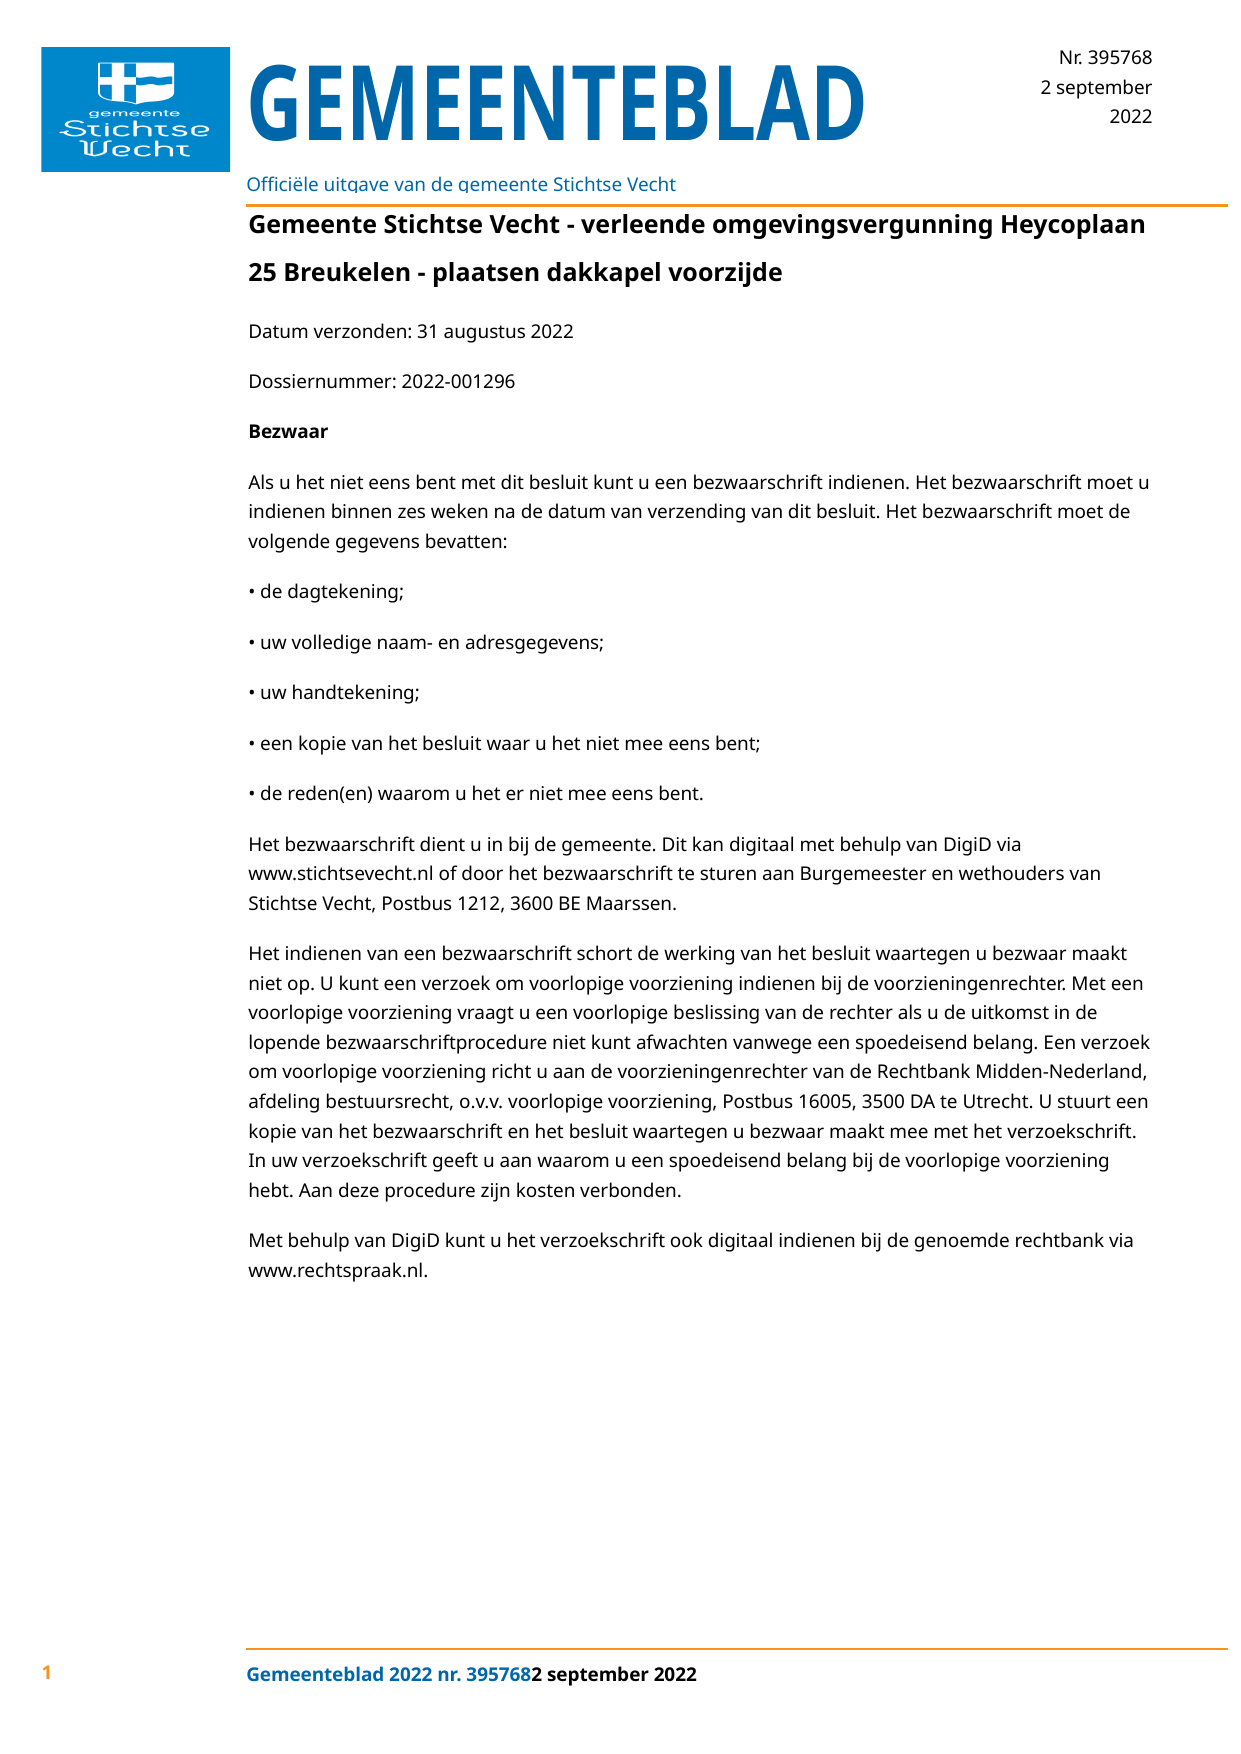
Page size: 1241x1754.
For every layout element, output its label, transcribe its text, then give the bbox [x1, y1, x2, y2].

text Het indienen van een bezwaarschrift schort de werking van het besluit waartegen u bezwaar maakt niet op. U kunt een verzoek om voorlopige voorziening indienen bij de voorzieningenrechter. Met een voorlopige voorziening vraagt u een voorlopige beslissing van de rechter als u de uitkomst in de lopende bezwaarschriftprocedure niet kunt afwachten vanwege een spoedeisend belang. Een verzoek om voorlopige voorziening richt u aan de voorzieningenrechter van de Rechtbank Midden-Nederland, afdeling bestuursrecht, o.v.v. voorlopige voorziening, Postbus 16005, 3500 DA te Utrecht. U stuurt een kopie van het bezwaarschrift en het besluit waartegen u bezwaar maakt mee met het verzoekschrift. In uw verzoekschrift geeft u aan waarom u een spoedeisend belang bij de voorlopige voorziening hebt. Aan deze procedure zijn kosten verbonden. [248, 940, 1152, 1203]
text • een kopie van het besluit waar u het niet mee eens bent; [248, 730, 1152, 756]
text Als u het niet eens bent met dit besluit kunt u een bezwaarschrift indienen. Het bezwaarschrift moet u indienen binnen zes weken na de datum van verzending van dit besluit. Het bezwaarschrift moet de volgende gegevens bevatten: [248, 469, 1152, 554]
text Het bezwaarschrift dient u in bij de gemeente. Dit kan digitaal met behulp van DigiD via www.stichtsevecht.nl of door het bezwaarschrift te sturen aan Burgemeester en wethouders van Stichtse Vecht, Postbus 1212, 3600 BE Maarssen. [248, 831, 1152, 916]
text • de dagtekening; [248, 579, 1152, 604]
text Bezwaar [248, 419, 1152, 444]
picture [99, 63, 135, 101]
text • uw handtekening; [248, 679, 1152, 705]
picture [137, 63, 174, 103]
text Dossiernummer: 2022-001296 [248, 368, 1152, 394]
text • uw volledige naam- en adresgegevens; [248, 629, 1152, 655]
text • de reden(en) waarom u het er niet mee eens bent. [248, 780, 1152, 806]
text Gemeente Stichtse Vecht - verleende omgevingsvergunning Heycoplaan 25 Breukelen - plaatsen dakkapel voorzijde [248, 207, 1152, 288]
text Met behulp van DigiD kunt u het verzoekschrift ook digitaal indienen bij de genoemde rechtbank via www.rechtspraak.nl. [248, 1227, 1152, 1283]
text Datum verzonden: 31 augustus 2022 [248, 318, 1152, 344]
